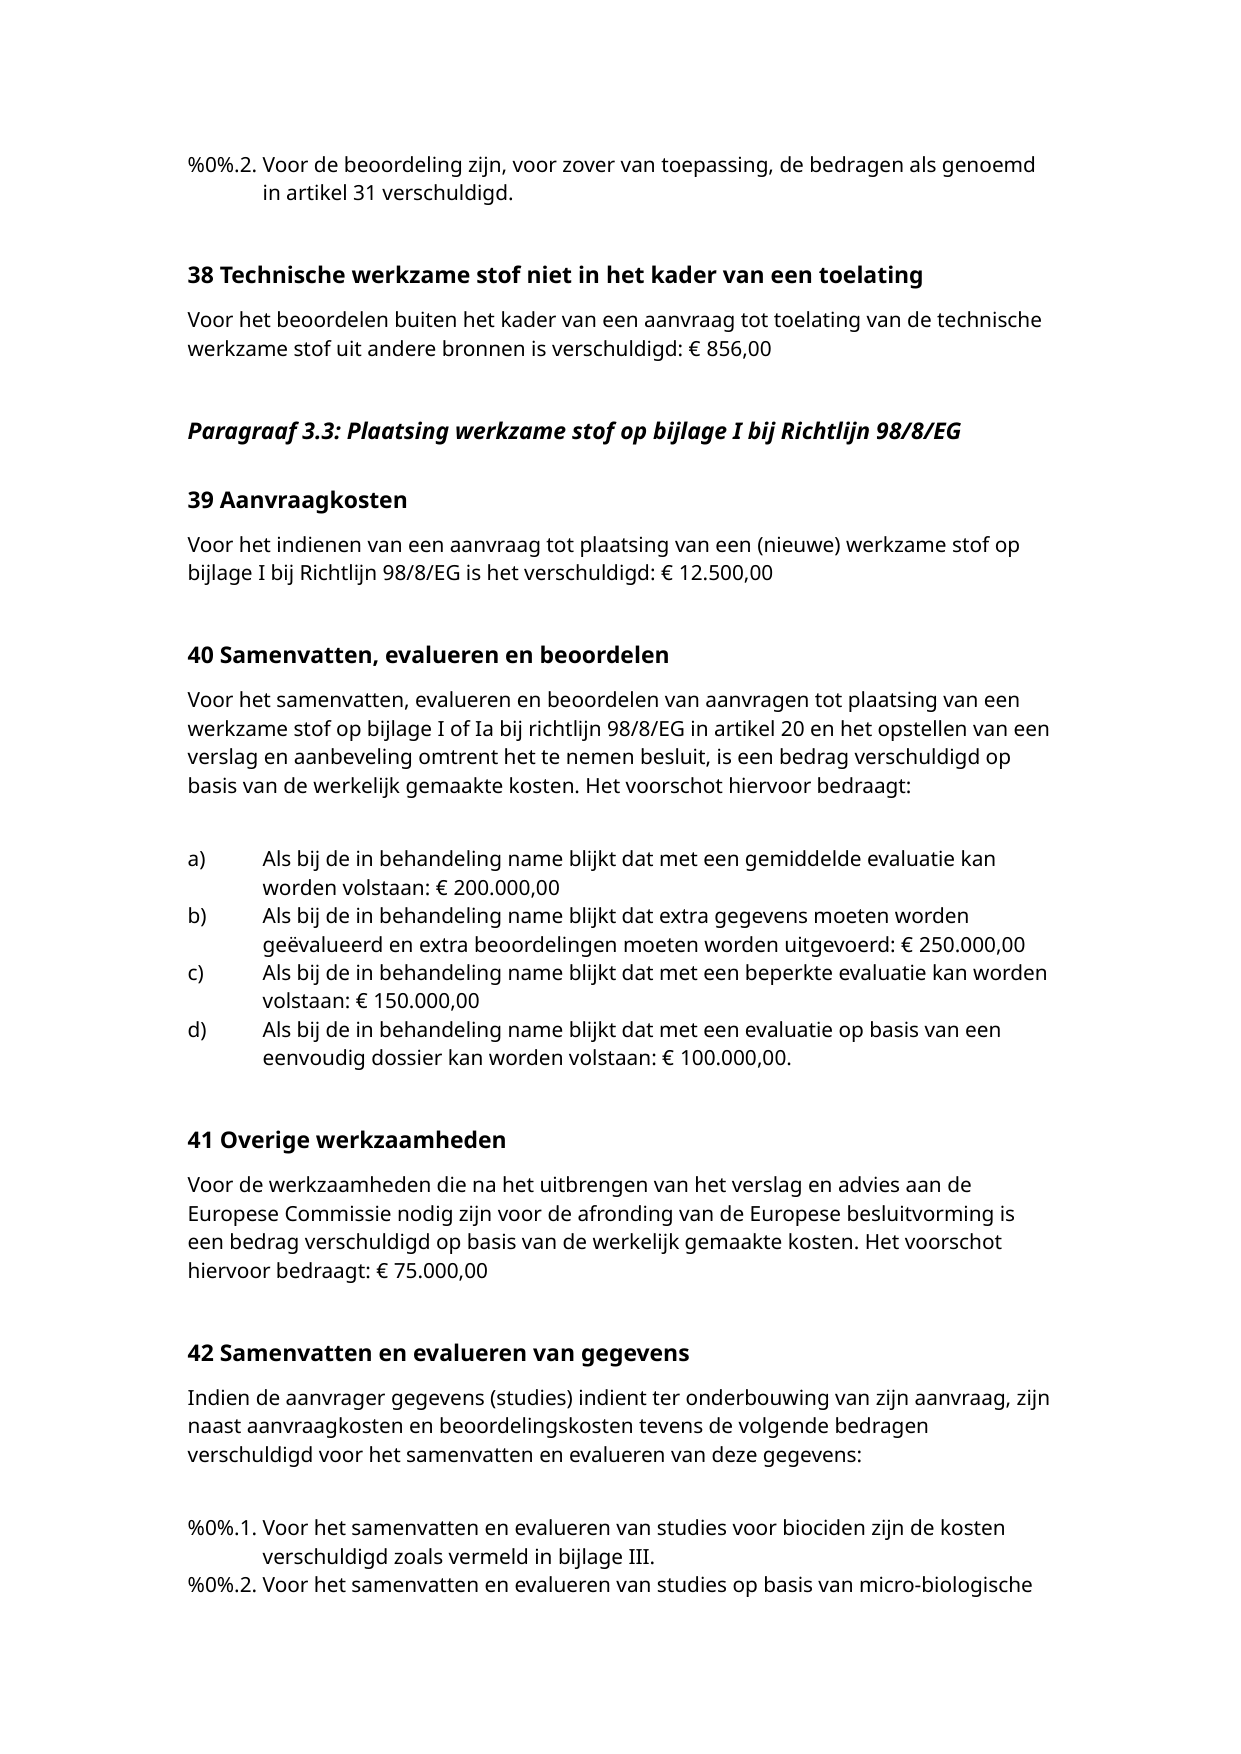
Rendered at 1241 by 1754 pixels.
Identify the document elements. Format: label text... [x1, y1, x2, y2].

text Voor het samenvatten, evalueren en beoordelen van aanvragen tot plaatsing van een werkzame stof op bijlage I of Ia bij richtlijn 98/8/EG in artikel 20 en het opstellen van een verslag en aanbeveling omtrent het te nemen besluit, is een bedrag verschuldigd op basis van de werkelijk gemaakte kosten. Het voorschot hiervoor bedraagt: [187, 686, 1053, 799]
subtitle 42 Samenvatten en evalueren van gegevens [187, 1337, 1053, 1368]
subtitle 38 Technische werkzame stof niet in het kader van een toelating [187, 259, 1053, 291]
subtitle Paragraaf 3.3: Plaatsing werkzame stof op bijlage I bij Richtlijn 98/8/EG [187, 415, 1053, 446]
list Als bij de in behandeling name blijkt dat met een evaluatie op basis van een eenvoudig dossier kan worden volstaan: € 100.000,00. [187, 1015, 1053, 1072]
subtitle 40 Samenvatten, evalueren en beoordelen [187, 639, 1053, 671]
subtitle 41 Overige werkzaamheden [187, 1124, 1053, 1156]
subtitle 39 Aanvraagkosten [187, 484, 1053, 515]
list Voor het samenvatten en evalueren van studies op basis van micro-biologische [187, 1570, 1053, 1599]
list Voor het samenvatten en evalueren van studies voor biociden zijn de kosten verschuldigd zoals vermeld in bijlage III. [187, 1513, 1053, 1570]
list Als bij de in behandeling name blijkt dat met een gemiddelde evaluatie kan worden volstaan: € 200.000,00 [187, 844, 1053, 901]
text Voor het indienen van een aanvraag tot plaatsing van een (nieuwe) werkzame stof op bijlage I bij Richtlijn 98/8/EG is het verschuldigd: € 12.500,00 [187, 530, 1053, 587]
text Voor het beoordelen buiten het kader van een aanvraag tot toelating van de technische werkzame stof uit andere bronnen is verschuldigd: € 856,00 [187, 306, 1053, 362]
text Voor de werkzaamheden die na het uitbrengen van het verslag en advies aan de Europese Commissie nodig zijn voor de afronding van de Europese besluitvorming is een bedrag verschuldigd op basis van de werkelijk gemaakte kosten. Het voorschot hiervoor bedraagt: € 75.000,00 [187, 1171, 1053, 1284]
text Indien de aanvrager gegevens (studies) indient ter onderbouwing van zijn aanvraag, zijn naast aanvraagkosten en beoordelingskosten tevens de volgende bedragen verschuldigd voor het samenvatten en evalueren van deze gegevens: [187, 1383, 1053, 1468]
list Als bij de in behandeling name blijkt dat met een beperkte evaluatie kan worden volstaan: € 150.000,00 [187, 958, 1053, 1015]
list Als bij de in behandeling name blijkt dat extra gegevens moeten worden geëvalueerd en extra beoordelingen moeten worden uitgevoerd: € 250.000,00 [187, 901, 1053, 958]
list Voor de beoordeling zijn, voor zover van toepassing, de bedragen als genoemd in artikel 31 verschuldigd. [187, 150, 1053, 207]
